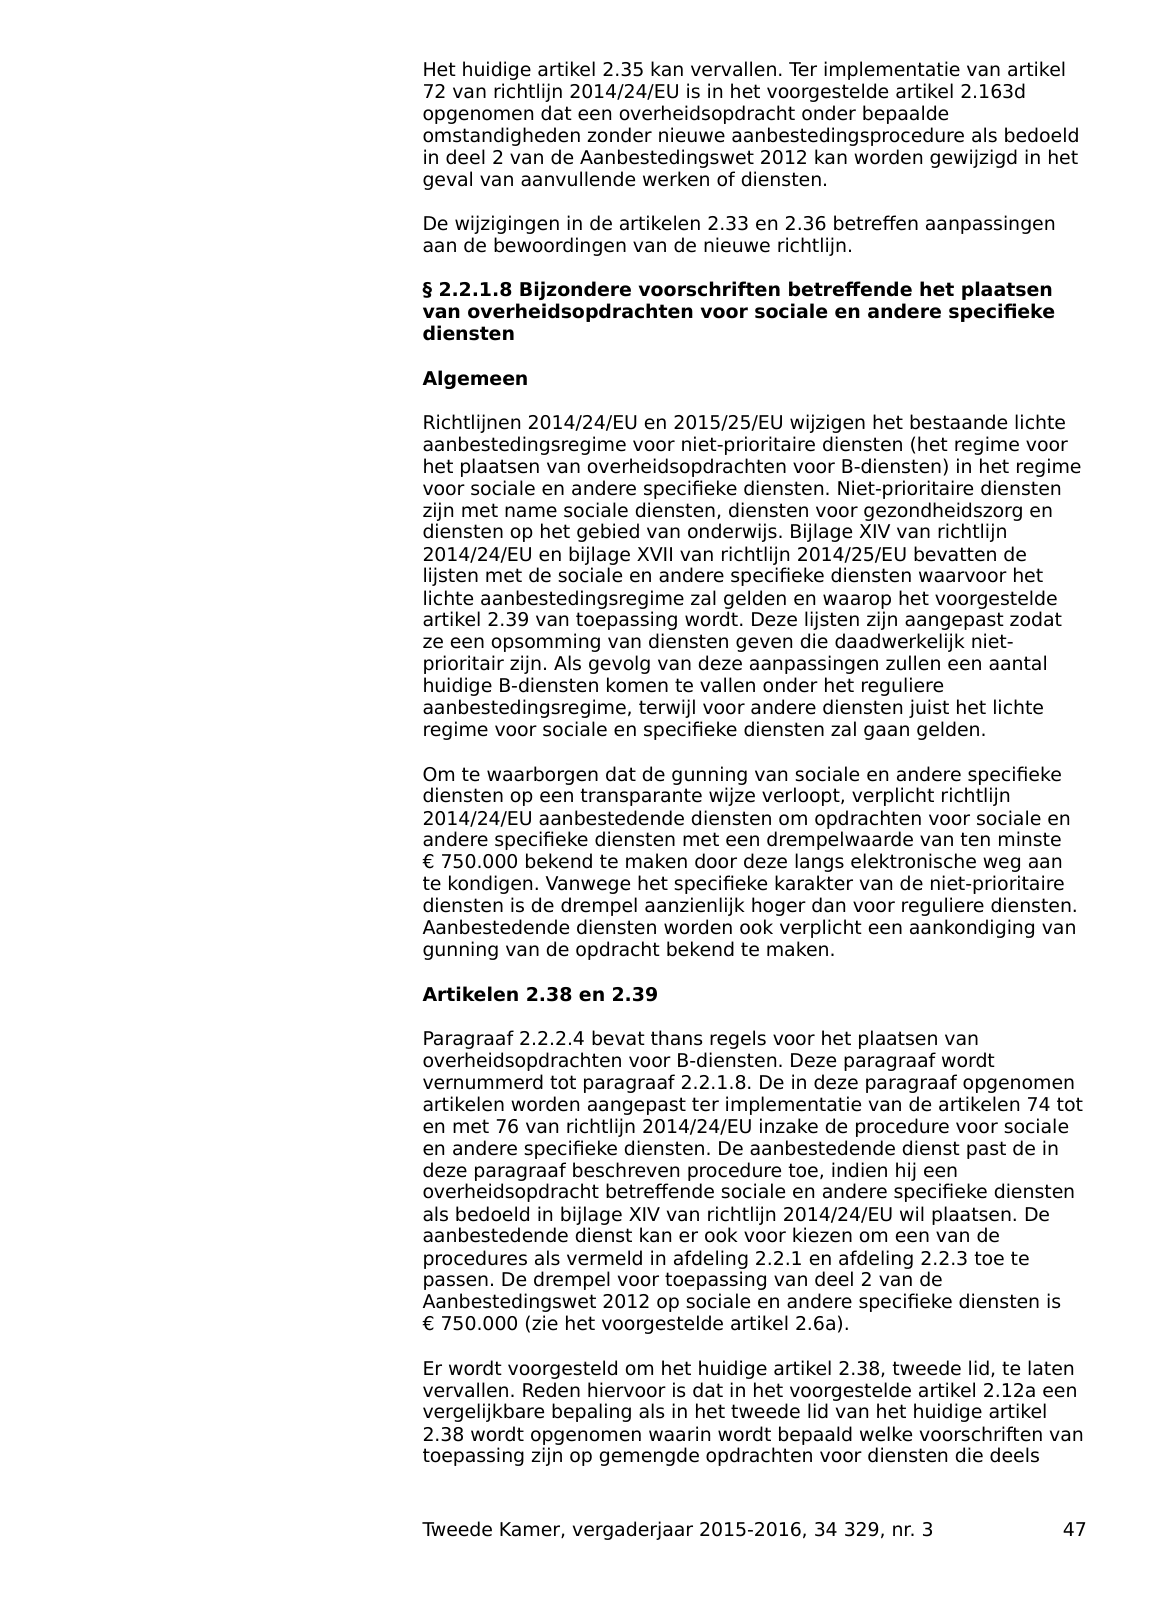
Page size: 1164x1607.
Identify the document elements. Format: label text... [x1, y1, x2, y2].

text Er wordt voorgesteld om het huidige artikel 2.38, tweede lid, te laten vervallen. Reden hiervoor is dat in het voorgestelde artikel 2.12a een vergelijkbare bepaling als in het tweede lid van het huidige artikel 2.38 wordt opgenomen waarin wordt bepaald welke voorschriften van toepassing zijn op gemengde opdrachten voor diensten die deels [422, 1357, 1087, 1467]
subtitle § 2.2.1.8 Bijzondere voorschriften betreffende het plaatsen van overheidsopdrachten voor sociale en andere specifieke diensten [422, 279, 1087, 345]
text Het huidige artikel 2.35 kan vervallen. Ter implementatie van artikel 72 van richtlijn 2014/24/EU is in het voorgestelde artikel 2.163d opgenomen dat een overheidsopdracht onder bepaalde omstandigheden zonder nieuwe aanbestedingsprocedure als bedoeld in deel 2 van de Aanbestedingswet 2012 kan worden gewijzigd in het geval van aanvullende werken of diensten. [422, 59, 1087, 191]
text Richtlijnen 2014/24/EU en 2015/25/EU wijzigen het bestaande lichte aanbestedingsregime voor niet-prioritaire diensten (het regime voor het plaatsen van overheidsopdrachten voor B-diensten) in het regime voor sociale en andere specifieke diensten. Niet-prioritaire diensten zijn met name sociale diensten, diensten voor gezondheidszorg en diensten op het gebied van onderwijs. Bijlage XIV van richtlijn 2014/24/EU en bijlage XVII van richtlijn 2014/25/EU bevatten de lijsten met de sociale en andere specifieke diensten waarvoor het lichte aanbestedingsregime zal gelden en waarop het voorgestelde artikel 2.39 van toepassing wordt. Deze lijsten zijn aangepast zodat ze een opsomming van diensten geven die daadwerkelijk niet-prioritair zijn. Als gevolg van deze aanpassingen zullen een aantal huidige B-diensten komen te vallen onder het reguliere aanbestedingsregime, terwijl voor andere diensten juist het lichte regime voor sociale en specifieke diensten zal gaan gelden. [422, 412, 1087, 741]
subtitle Algemeen [422, 367, 1087, 389]
text Paragraaf 2.2.2.4 bevat thans regels voor het plaatsen van overheidsopdrachten voor B-diensten. Deze paragraaf wordt vernummerd tot paragraaf 2.2.1.8. De in deze paragraaf opgenomen artikelen worden aangepast ter implementatie van de artikelen 74 tot en met 76 van richtlijn 2014/24/EU inzake de procedure voor sociale en andere specifieke diensten. De aanbestedende dienst past de in deze paragraaf beschreven procedure toe, indien hij een overheidsopdracht betreffende sociale en andere specifieke diensten als bedoeld in bijlage XIV van richtlijn 2014/24/EU wil plaatsen. De aanbestedende dienst kan er ook voor kiezen om een van de procedures als vermeld in afdeling 2.2.1 en afdeling 2.2.3 toe te passen. De drempel voor toepassing van deel 2 van de Aanbestedingswet 2012 op sociale en andere specifieke diensten is € 750.000 (zie het voorgestelde artikel 2.6a). [422, 1028, 1087, 1335]
text Om te waarborgen dat de gunning van sociale en andere specifieke diensten op een transparante wijze verloopt, verplicht richtlijn 2014/24/EU aanbestedende diensten om opdrachten voor sociale en andere specifieke diensten met een drempelwaarde van ten minste € 750.000 bekend te maken door deze langs elektronische weg aan te kondigen. Vanwege het specifieke karakter van de niet-prioritaire diensten is de drempel aanzienlijk hoger dan voor reguliere diensten. Aanbestedende diensten worden ook verplicht een aankondiging van gunning van de opdracht bekend te maken. [422, 763, 1087, 961]
text De wijzigingen in de artikelen 2.33 en 2.36 betreffen aanpassingen aan de bewoordingen van de nieuwe richtlijn. [422, 213, 1087, 257]
subtitle Artikelen 2.38 en 2.39 [422, 983, 1087, 1005]
